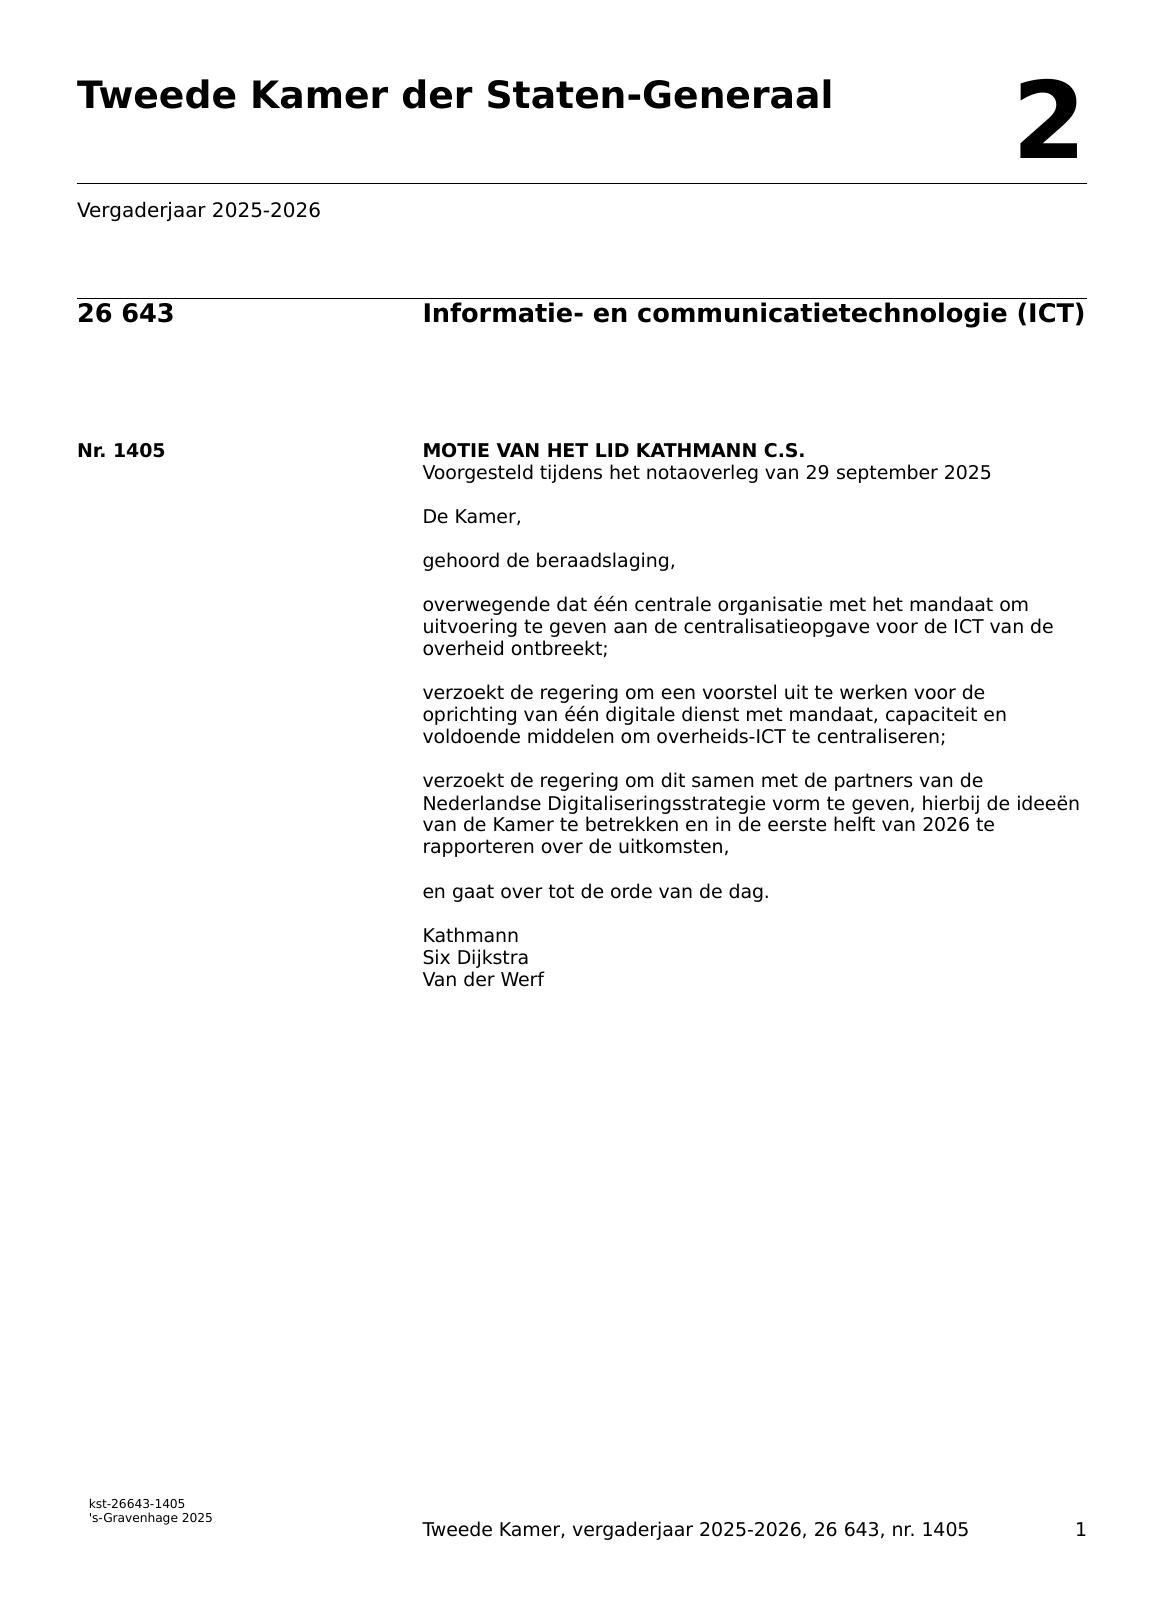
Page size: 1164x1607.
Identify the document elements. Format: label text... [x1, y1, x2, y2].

text verzoekt de regering om dit samen met de partners van de Nederlandse Digitaliseringsstrategie vorm te geven, hierbij de ideeën van de Kamer te betrekken en in de eerste helft van 2026 te rapporteren over de uitkomsten, [422, 770, 1087, 858]
text Voorgesteld tijdens het notaoverleg van 29 september 2025 [422, 462, 1087, 484]
text kst-26643-1405 [88, 1497, 323, 1511]
text overwegende dat één centrale organisatie met het mandaat om uitvoering te geven aan de centralisatieopgave voor de ICT van de overheid ontbreekt; [422, 594, 1087, 660]
subtitle Nr. 1405 MOTIE VAN HET LID KATHMANN C.S. [77, 440, 1087, 462]
table_header 2 [886, 59, 1087, 183]
text gehoord de beraadslaging, [422, 550, 1087, 572]
text en gaat over tot de orde van de dag. [422, 881, 1087, 902]
text verzoekt de regering om een voorstel uit te werken voor de oprichting van één digitale dienst met mandaat, capaciteit en voldoende middelen om overheids-ICT te centraliseren; [422, 682, 1087, 748]
text Van der Werf [422, 969, 1087, 991]
text Kathmann [422, 925, 1087, 947]
table_cell Vergaderjaar 2025-2026 [77, 184, 1087, 298]
text De Kamer, [422, 506, 1087, 528]
text Six Dijkstra [422, 947, 1087, 969]
subtitle 26 643 Informatie- en communicatietechnologie (ICT) [77, 299, 1087, 329]
text 's-Gravenhage 2025 [88, 1511, 323, 1525]
table_header Tweede Kamer der Staten-Generaal [77, 59, 886, 183]
